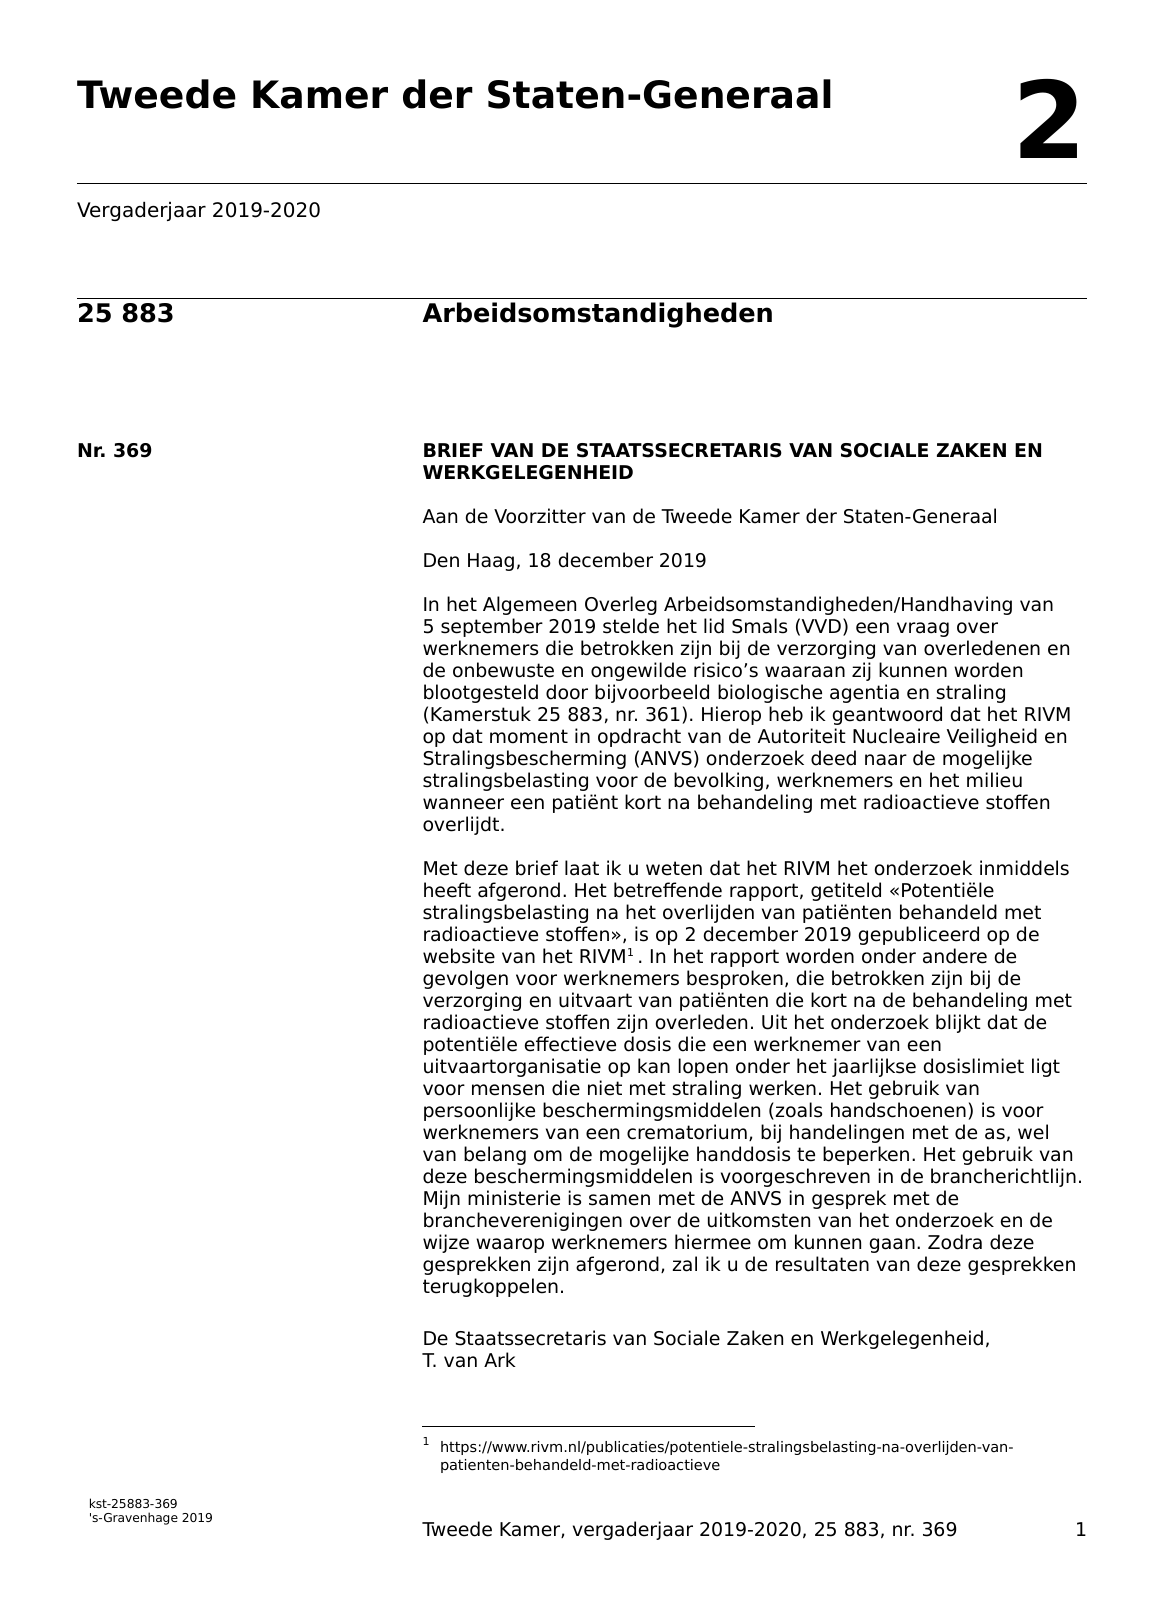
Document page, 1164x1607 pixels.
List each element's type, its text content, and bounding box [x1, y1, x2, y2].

table_cell Vergaderjaar 2019-2020 [77, 184, 1087, 298]
text Met deze brief laat ik u weten dat het RIVM het onderzoek inmiddels heeft afgerond. Het betreffende rapport, getiteld «Potentiële stralingsbelasting na het overlijden van patiënten behandeld met radioactieve stoffen», is op 2 december 2019 gepubliceerd op de website van het RIVM. In het rapport worden onder andere de gevolgen voor werknemers besproken, die betrokken zijn bij de verzorging en uitvaart van patiënten die kort na de behandeling met radioactieve stoffen zijn overleden. Uit het onderzoek blijkt dat de potentiële effectieve dosis die een werknemer van een uitvaartorganisatie op kan lopen onder het jaarlijkse dosislimiet ligt voor mensen die niet met straling werken. Het gebruik van persoonlijke beschermingsmiddelen (zoals handschoenen) is voor werknemers van een crematorium, bij handelingen met de as, wel van belang om de mogelijke handdosis te beperken. Het gebruik van deze beschermingsmiddelen is voorgeschreven in de brancherichtlijn. Mijn ministerie is samen met de ANVS in gesprek met de brancheverenigingen over de uitkomsten van het onderzoek en de wijze waarop werknemers hiermee om kunnen gaan. Zodra deze gesprekken zijn afgerond, zal ik u de resultaten van deze gesprekken terugkoppelen. [422, 858, 1087, 1298]
text https://www.rivm.nl/publicaties/potentiele-stralingsbelasting-na-overlijden-van-patienten-behandeld-met-radioactieve [422, 1435, 1087, 1474]
table_header Tweede Kamer der Staten-Generaal [77, 59, 886, 183]
text Den Haag, 18 december 2019 [422, 550, 1087, 572]
text kst-25883-369 [88, 1497, 323, 1511]
text In het Algemeen Overleg Arbeidsomstandigheden/Handhaving van 5 september 2019 stelde het lid Smals (VVD) een vraag over werknemers die betrokken zijn bij de verzorging van overledenen en de onbewuste en ongewilde risico’s waaraan zij kunnen worden blootgesteld door bijvoorbeeld biologische agentia en straling (Kamerstuk 25 883, nr. 361). Hierop heb ik geantwoord dat het RIVM op dat moment in opdracht van de Autoriteit Nucleaire Veiligheid en Stralingsbescherming (ANVS) onderzoek deed naar de mogelijke stralingsbelasting voor de bevolking, werknemers en het milieu wanneer een patiënt kort na behandeling met radioactieve stoffen overlijdt. [422, 594, 1087, 836]
text 's-Gravenhage 2019 [88, 1511, 323, 1525]
subtitle Nr. 369 BRIEF VAN DE STAATSSECRETARIS VAN SOCIALE ZAKEN EN WERKGELEGENHEID [77, 440, 1087, 484]
subtitle 25 883 Arbeidsomstandigheden [77, 299, 1087, 329]
table_header 2 [886, 59, 1087, 183]
text De Staatssecretaris van Sociale Zaken en Werkgelegenheid, T. van Ark [422, 1328, 1087, 1372]
text Aan de Voorzitter van de Tweede Kamer der Staten-Generaal [422, 506, 1087, 528]
